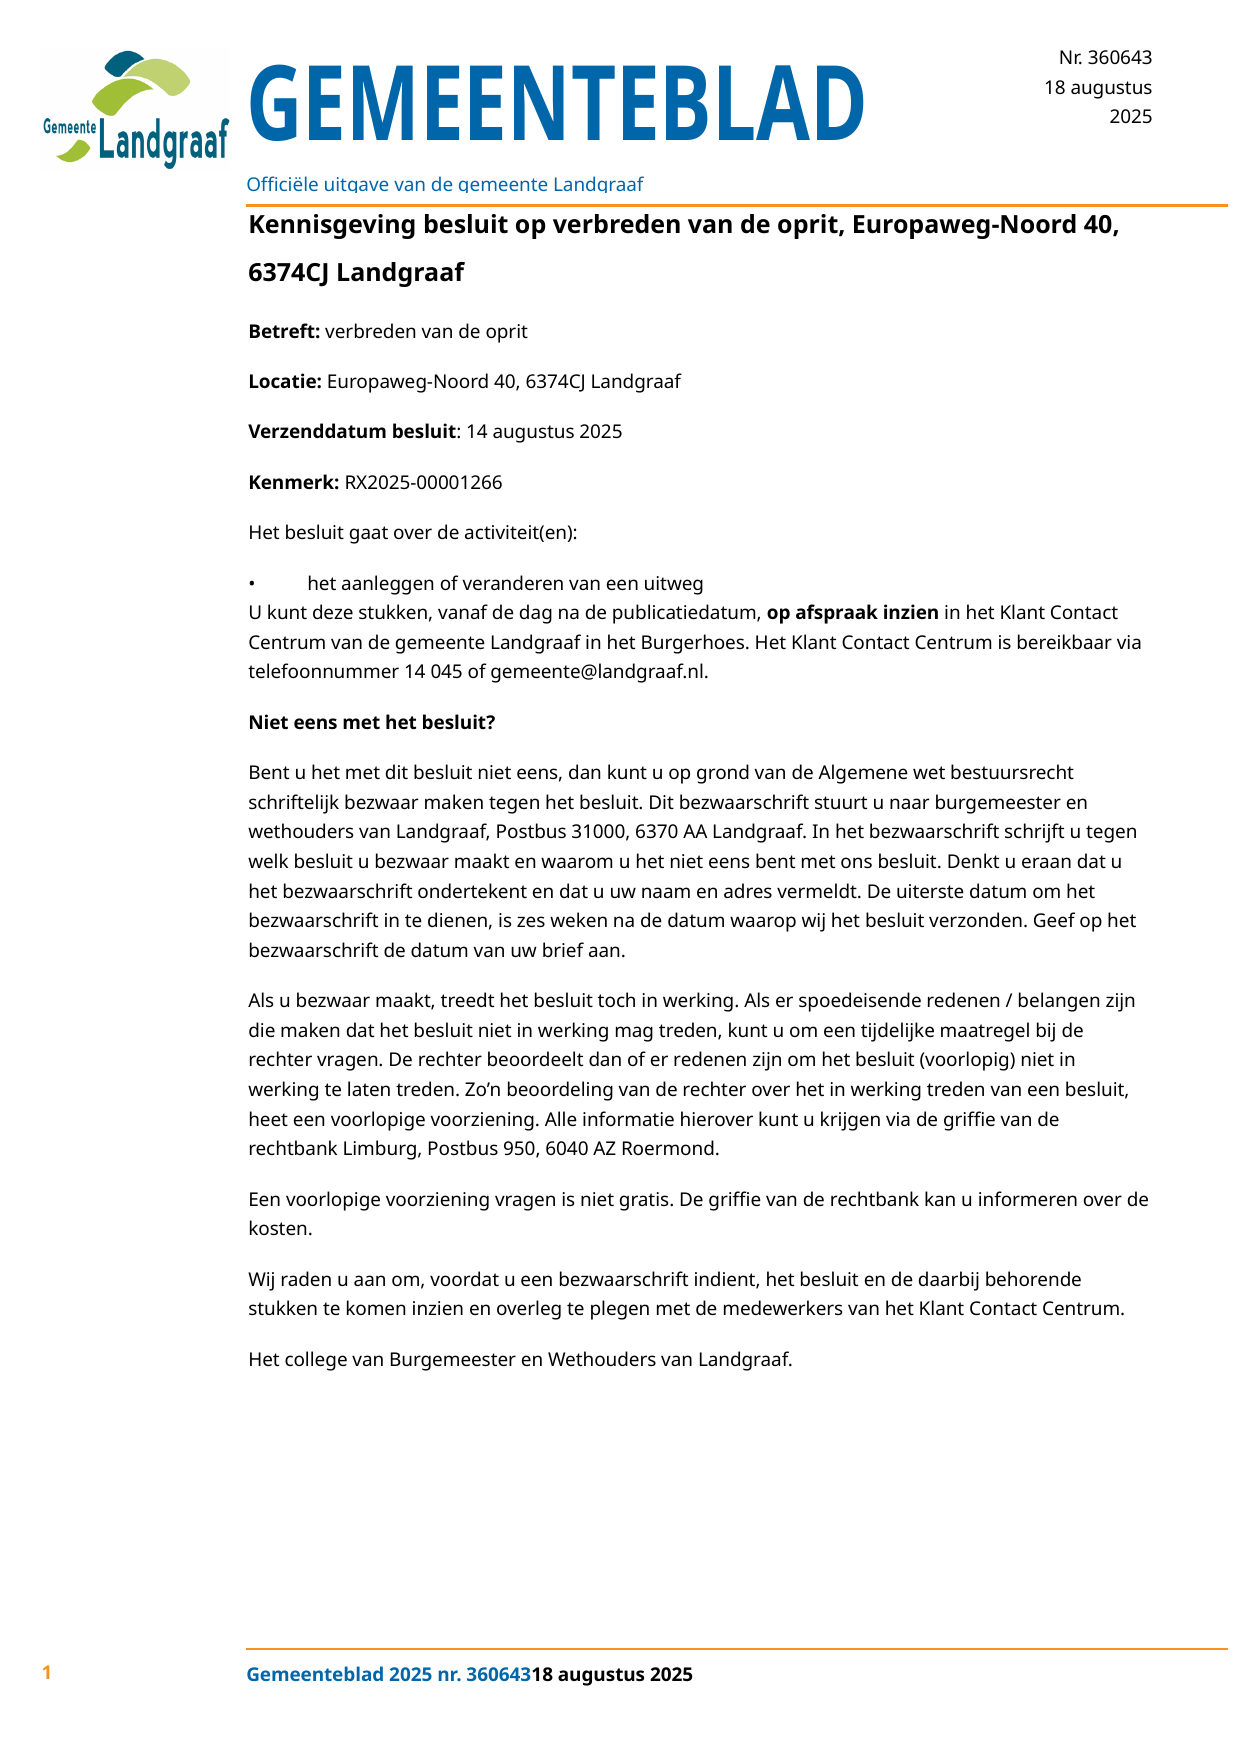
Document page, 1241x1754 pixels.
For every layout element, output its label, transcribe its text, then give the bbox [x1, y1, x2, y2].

text Niet eens met het besluit? [248, 709, 1152, 735]
picture [41, 47, 231, 172]
text Als u bezwaar maakt, treedt het besluit toch in werking. Als er spoedeisende redenen / belangen zijn die maken dat het besluit niet in werking mag treden, kunt u om een tijdelijke maatregel bij de rechter vragen. De rechter beoordeelt dan of er redenen zijn om het besluit (voorlopig) niet in werking te laten treden. Zo’n beoordeling van de rechter over het in werking treden van een besluit, heet een voorlopige voorziening. Alle informatie hierover kunt u krijgen via de griffie van de rechtbank Limburg, Postbus 950, 6040 AZ Roermond. [248, 987, 1152, 1161]
text Het besluit gaat over de activiteit(en): [248, 519, 1152, 545]
text Wij raden u aan om, voordat u een bezwaarschrift indient, het besluit en de daarbij behorende stukken te komen inzien en overleg te plegen met de medewerkers van het Klant Contact Centrum. [248, 1266, 1152, 1321]
text Een voorlopige voorziening vragen is niet gratis. De griffie van de rechtbank kan u informeren over de kosten. [248, 1186, 1152, 1241]
text Het college van Burgemeester en Wethouders van Landgraaf. [248, 1346, 1152, 1372]
text Verzenddatum besluit: 14 augustus 2025 [248, 419, 1152, 444]
text U kunt deze stukken, vanaf de dag na de publicatiedatum, op afspraak inzien in het Klant Contact Centrum van de gemeente Landgraaf in het Burgerhoes. Het Klant Contact Centrum is bereikbaar via telefoonnummer 14 045 of gemeente@landgraaf.nl. [248, 599, 1152, 684]
text Locatie: Europaweg-Noord 40, 6374CJ Landgraaf [248, 368, 1152, 394]
text Kenmerk: RX2025-00001266 [248, 469, 1152, 495]
text Betreft: verbreden van de oprit [248, 318, 1152, 344]
list het aanleggen of veranderen van een uitweg [248, 570, 1152, 596]
text Bent u het met dit besluit niet eens, dan kunt u op grond van de Algemene wet bestuursrecht schriftelijk bezwaar maken tegen het besluit. Dit bezwaarschrift stuurt u naar burgemeester en wethouders van Landgraaf, Postbus 31000, 6370 AA Landgraaf. In het bezwaarschrift schrijft u tegen welk besluit u bezwaar maakt en waarom u het niet eens bent met ons besluit. Denkt u eraan dat u het bezwaarschrift ondertekent en dat u uw naam en adres vermeldt. De uiterste datum om het bezwaarschrift in te dienen, is zes weken na de datum waarop wij het besluit verzonden. Geef op het bezwaarschrift de datum van uw brief aan. [248, 759, 1152, 963]
text Kennisgeving besluit op verbreden van de oprit, Europaweg-Noord 40, 6374CJ Landgraaf [248, 207, 1152, 288]
